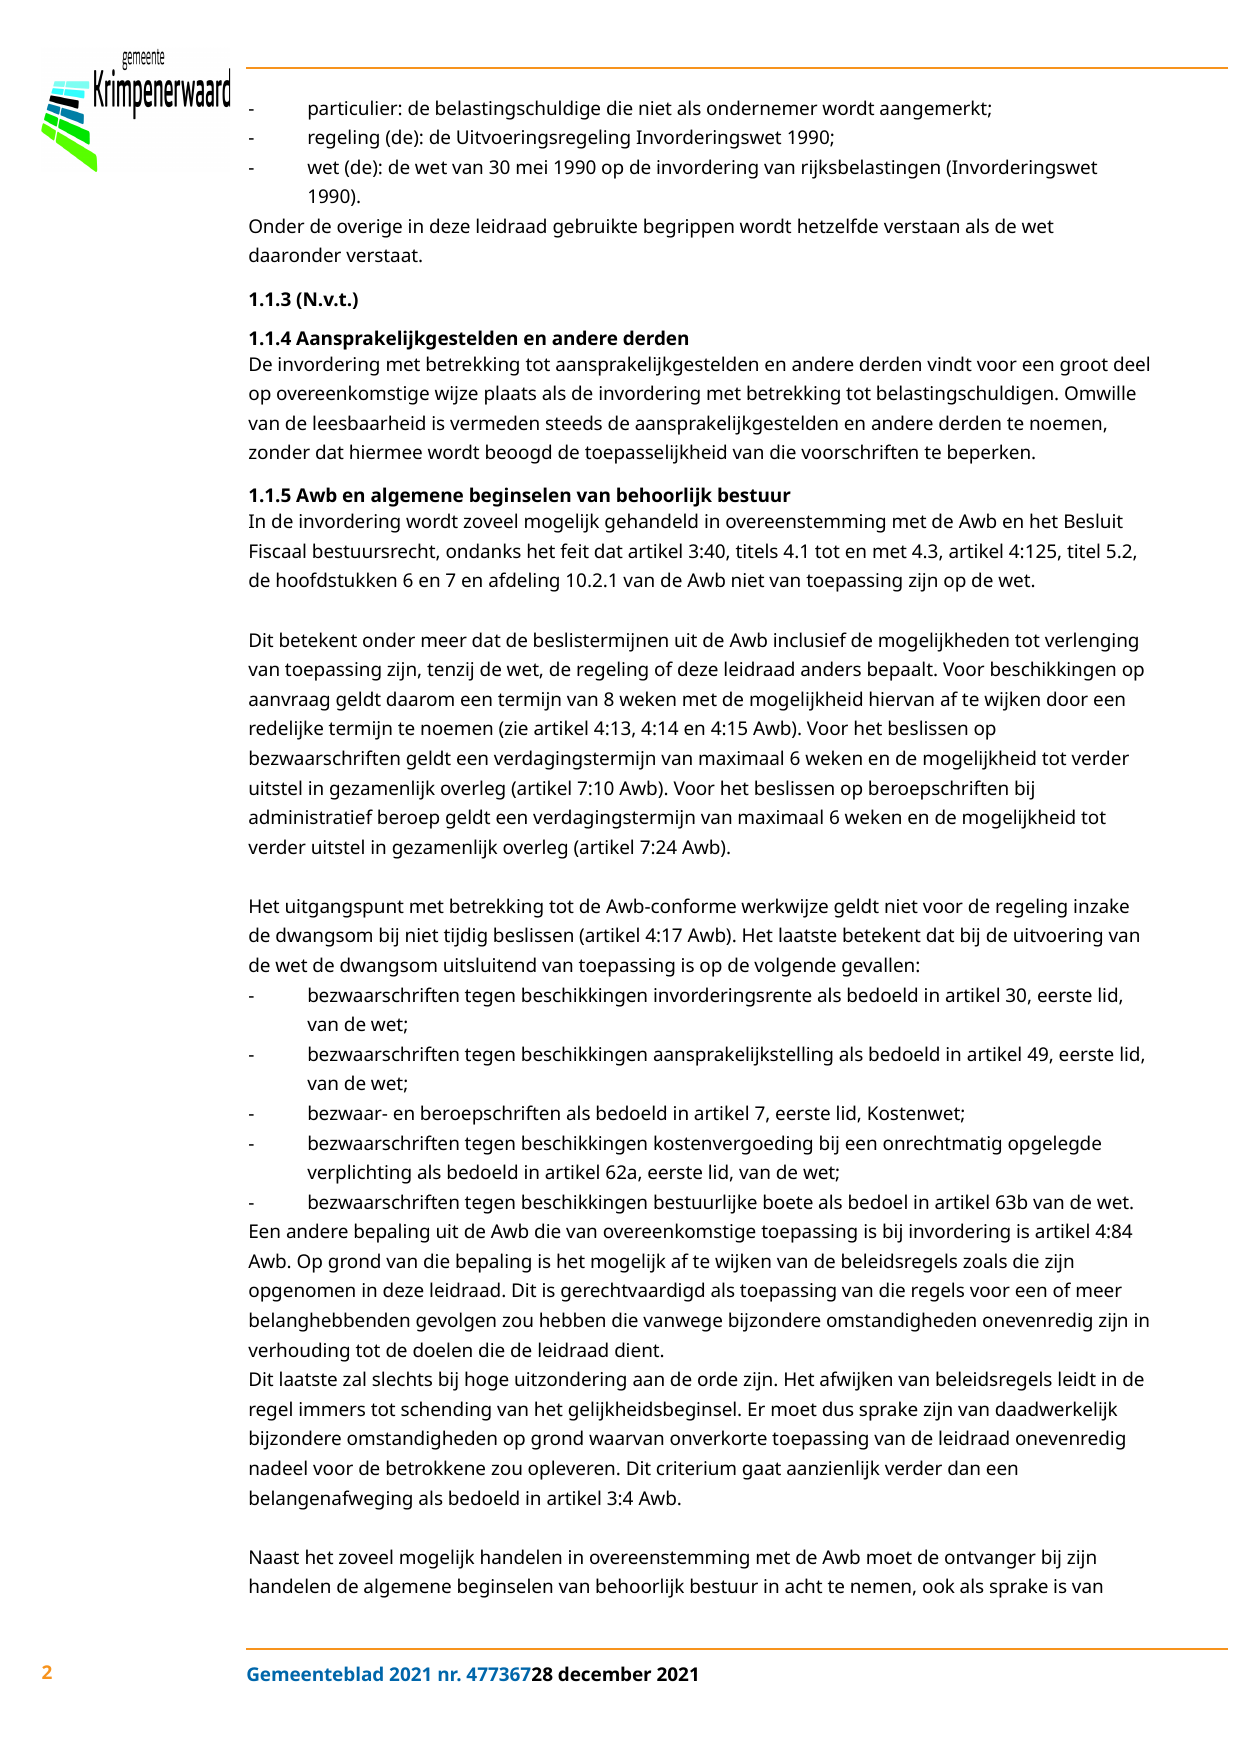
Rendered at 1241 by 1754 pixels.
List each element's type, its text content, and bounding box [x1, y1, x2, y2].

text Dit laatste zal slechts bij hoge uitzondering aan de orde zijn. Het afwijken van beleidsregels leidt in de regel immers tot schending van het gelijkheidsbeginsel. Er moet dus sprake zijn van daadwerkelijk bijzondere omstandigheden op grond waarvan onverkorte toepassing van de leidraad onevenredig nadeel voor de betrokkene zou opleveren. Dit criterium gaat aanzienlijk verder dan een belangenafweging als bedoeld in artikel 3:4 Awb. [248, 1366, 1152, 1510]
text In de invordering wordt zoveel mogelijk gehandeld in overeenstemming met de Awb en het Besluit Fiscaal bestuursrecht, ondanks het feit dat artikel 3:40, titels 4.1 tot en met 4.3, artikel 4:125, titel 5.2, de hoofdstukken 6 en 7 en afdeling 10.2.1 van de Awb niet van toepassing zijn op de wet. [248, 508, 1152, 593]
text De invordering met betrekking tot aansprakelijkgestelden en andere derden vindt voor een groot deel op overeenkomstige wijze plaats als de invordering met betrekking tot belastingschuldigen. Omwille van de leesbaarheid is vermeden steeds de aansprakelijkgestelden en andere derden te noemen, zonder dat hiermee wordt beoogd de toepasselijkheid van die voorschriften te beperken. [248, 351, 1152, 465]
text Naast het zoveel mogelijk handelen in overeenstemming met de Awb moet de ontvanger bij zijn handelen de algemene beginselen van behoorlijk bestuur in acht te nemen, ook als sprake is van [248, 1544, 1152, 1599]
text 1.1.3 (N.v.t.) [248, 286, 1152, 312]
picture [41, 47, 231, 172]
text Dit betekent onder meer dat de beslistermijnen uit de Awb inclusief de mogelijkheden tot verlenging van toepassing zijn, tenzij de wet, de regeling of deze leidraad anders bepaalt. Voor beschikkingen op aanvraag geldt daarom een termijn van 8 weken met de mogelijkheid hiervan af te wijken door een redelijke termijn te noemen (zie artikel 4:13, 4:14 en 4:15 Awb). Voor het beslissen op bezwaarschriften geldt een verdagingstermijn van maximaal 6 weken en de mogelijkheid tot verder uitstel in gezamenlijk overleg (artikel 7:10 Awb). Voor het beslissen op beroepschriften bij administratief beroep geldt een verdagingstermijn van maximaal 6 weken en de mogelijkheid tot verder uitstel in gezamenlijk overleg (artikel 7:24 Awb). [248, 627, 1152, 859]
text Onder de overige in deze leidraad gebruikte begrippen wordt hetzelfde verstaan als de wet daaronder verstaat. [248, 213, 1152, 268]
text 1.1.4 Aansprakelijkgestelden en andere derden [248, 325, 1152, 351]
list particulier: de belastingschuldige die niet als ondernemer wordt aangemerkt; [248, 95, 1152, 121]
list bezwaarschriften tegen beschikkingen invorderingsrente als bedoeld in artikel 30, eerste lid, van de wet; [248, 982, 1152, 1037]
text Een andere bepaling uit de Awb die van overeenkomstige toepassing is bij invordering is artikel 4:84 Awb. Op grond van die bepaling is het mogelijk af te wijken van de beleidsregels zoals die zijn opgenomen in deze leidraad. Dit is gerechtvaardigd als toepassing van die regels voor een of meer belanghebbenden gevolgen zou hebben die vanwege bijzondere omstandigheden onevenredig zijn in verhouding tot de doelen die de leidraad dient. [248, 1218, 1152, 1362]
list bezwaarschriften tegen beschikkingen aansprakelijkstelling als bedoeld in artikel 49, eerste lid, van de wet; [248, 1041, 1152, 1096]
list bezwaarschriften tegen beschikkingen bestuurlijke boete als bedoel in artikel 63b van de wet. [248, 1189, 1152, 1214]
list bezwaar- en beroepschriften als bedoeld in artikel 7, eerste lid, Kostenwet; [248, 1100, 1152, 1126]
text Het uitgangspunt met betrekking tot de Awb-conforme werkwijze geldt niet voor de regeling inzake de dwangsom bij niet tijdig beslissen (artikel 4:17 Awb). Het laatste betekent dat bij de uitvoering van de wet de dwangsom uitsluitend van toepassing is op de volgende gevallen: [248, 893, 1152, 978]
list regeling (de): de Uitvoeringsregeling Invorderingswet 1990; [248, 124, 1152, 150]
list wet (de): de wet van 30 mei 1990 op de invordering van rijksbelastingen (Invorderingswet 1990). [248, 154, 1152, 209]
list bezwaarschriften tegen beschikkingen kostenvergoeding bij een onrechtmatig opgelegde verplichting als bedoeld in artikel 62a, eerste lid, van de wet; [248, 1130, 1152, 1185]
text 1.1.5 Awb en algemene beginselen van behoorlijk bestuur [248, 483, 1152, 508]
